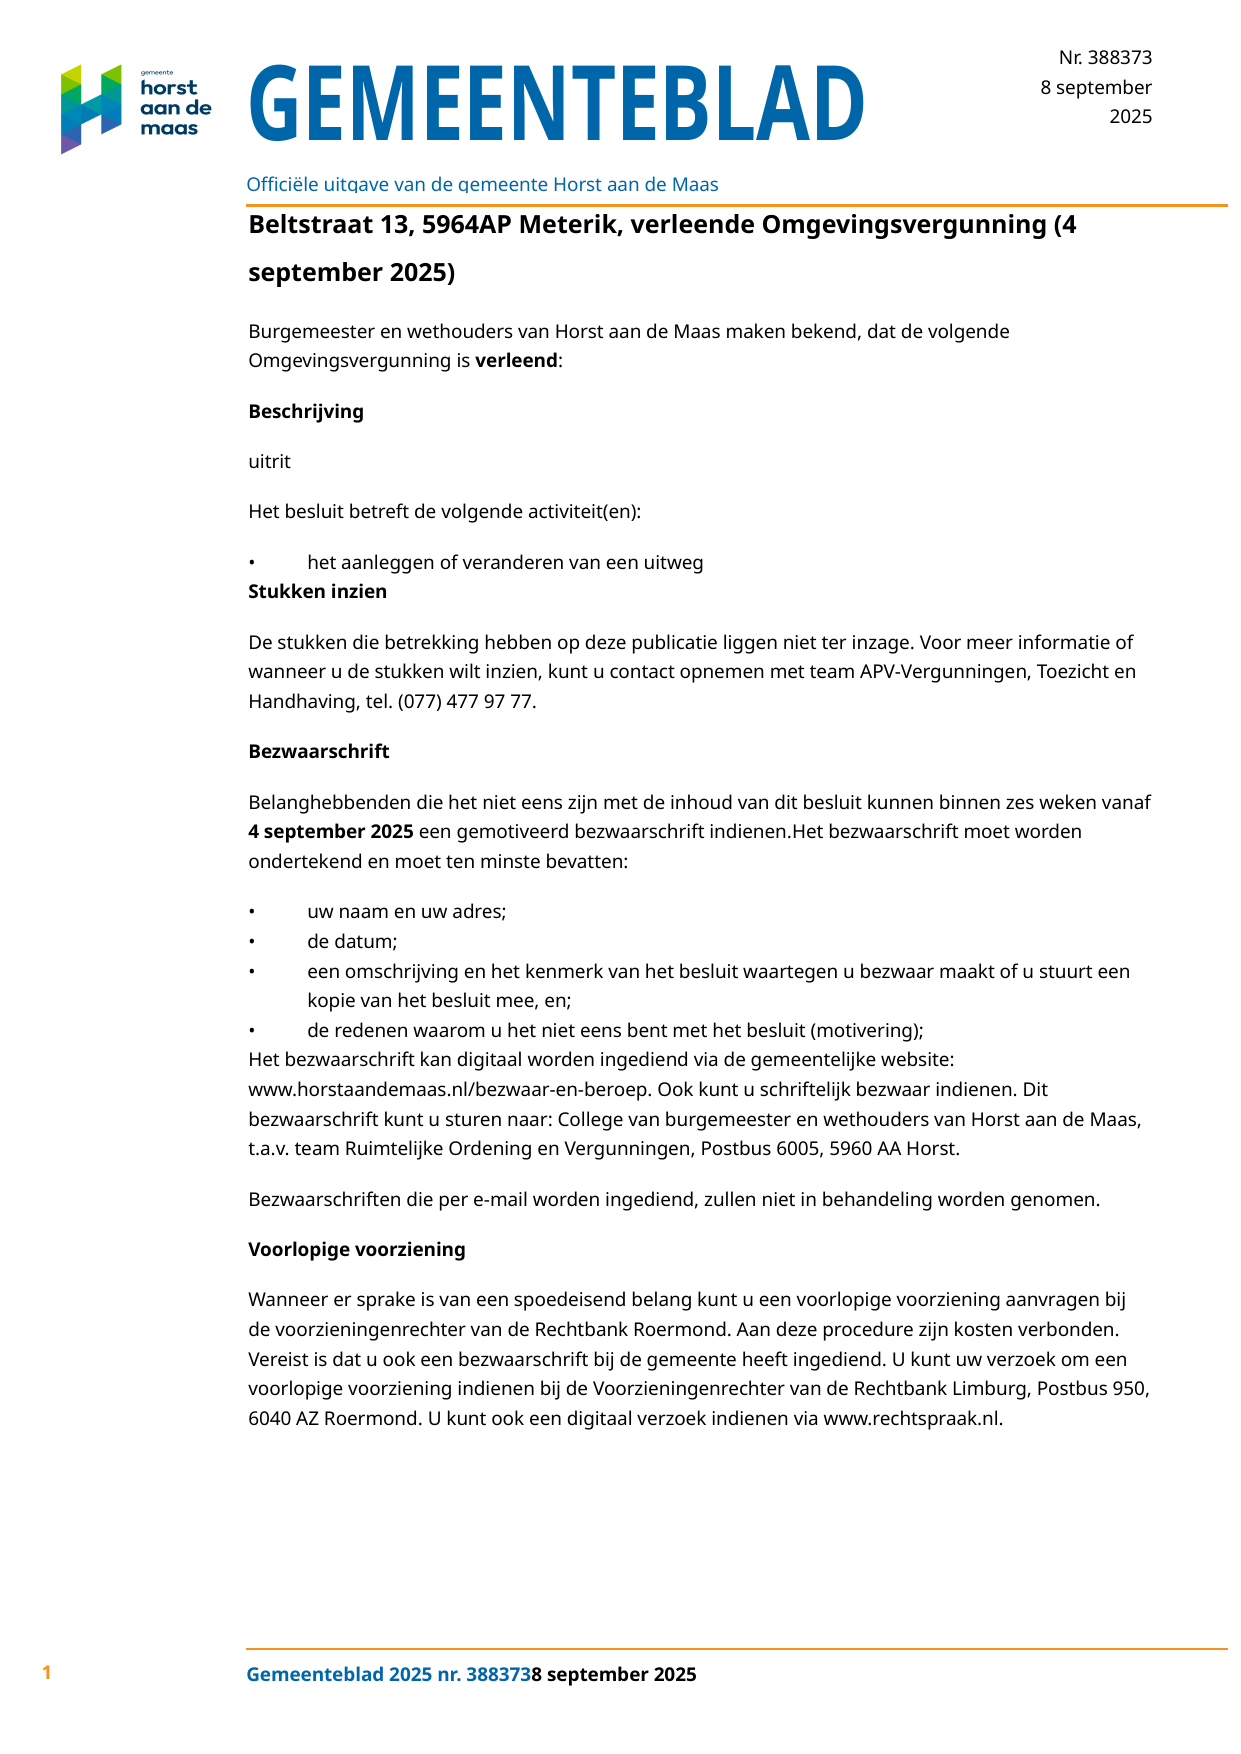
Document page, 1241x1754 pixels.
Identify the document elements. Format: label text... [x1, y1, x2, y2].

list een omschrijving en het kenmerk van het besluit waartegen u bezwaar maakt of u stuurt een kopie van het besluit mee, en; [248, 958, 1152, 1013]
text Bezwaarschriften die per e-mail worden ingediend, zullen niet in behandeling worden genomen. [248, 1186, 1152, 1212]
list uw naam en uw adres; [248, 899, 1152, 924]
text uitrit [248, 448, 1152, 474]
text Stukken inzien [248, 579, 1152, 604]
text Het besluit betreft de volgende activiteit(en): [248, 499, 1152, 524]
list de redenen waarom u het niet eens bent met het besluit (motivering); [248, 1017, 1152, 1043]
list het aanleggen of veranderen van een uitweg [248, 549, 1152, 575]
text Beltstraat 13, 5964AP Meterik, verleende Omgevingsvergunning (4 september 2025) [248, 207, 1152, 288]
text Belanghebbenden die het niet eens zijn met de inhoud van dit besluit kunnen binnen zes weken vanaf 4 september 2025 een gemotiveerd bezwaarschrift indienen.Het bezwaarschrift moet worden ondertekend en moet ten minste bevatten: [248, 789, 1152, 874]
text Burgemeester en wethouders van Horst aan de Maas maken bekend, dat de volgende Omgevingsvergunning is verleend: [248, 318, 1152, 373]
list de datum; [248, 928, 1152, 954]
text Beschrijving [248, 398, 1152, 424]
text De stukken die betrekking hebben op deze publicatie liggen niet ter inzage. Voor meer informatie of wanneer u de stukken wilt inzien, kunt u contact opnemen met team APV-Vergunningen, Toezicht en Handhaving, tel. (077) 477 97 77. [248, 629, 1152, 714]
text Bezwaarschrift [248, 739, 1152, 764]
text Wanneer er sprake is van een spoedeisend belang kunt u een voorlopige voorziening aanvragen bij de voorzieningenrechter van de Rechtbank Roermond. Aan deze procedure zijn kosten verbonden. Vereist is dat u ook een bezwaarschrift bij de gemeente heeft ingediend. U kunt uw verzoek om een voorlopige voorziening indienen bij de Voorzieningenrechter van de Rechtbank Limburg, Postbus 950, 6040 AZ Roermond. U kunt ook een digitaal verzoek indienen via www.rechtspraak.nl. [248, 1287, 1152, 1431]
picture [41, 47, 231, 172]
text Voorlopige voorziening [248, 1236, 1152, 1262]
text Het bezwaarschrift kan digitaal worden ingediend via de gemeentelijke website: www.horstaandemaas.nl/bezwaar-en-beroep. Ook kunt u schriftelijk bezwaar indienen. Dit bezwaarschrift kunt u sturen naar: College van burgemeester en wethouders van Horst aan de Maas, t.a.v. team Ruimtelijke Ordening en Vergunningen, Postbus 6005, 5960 AA Horst. [248, 1047, 1152, 1161]
